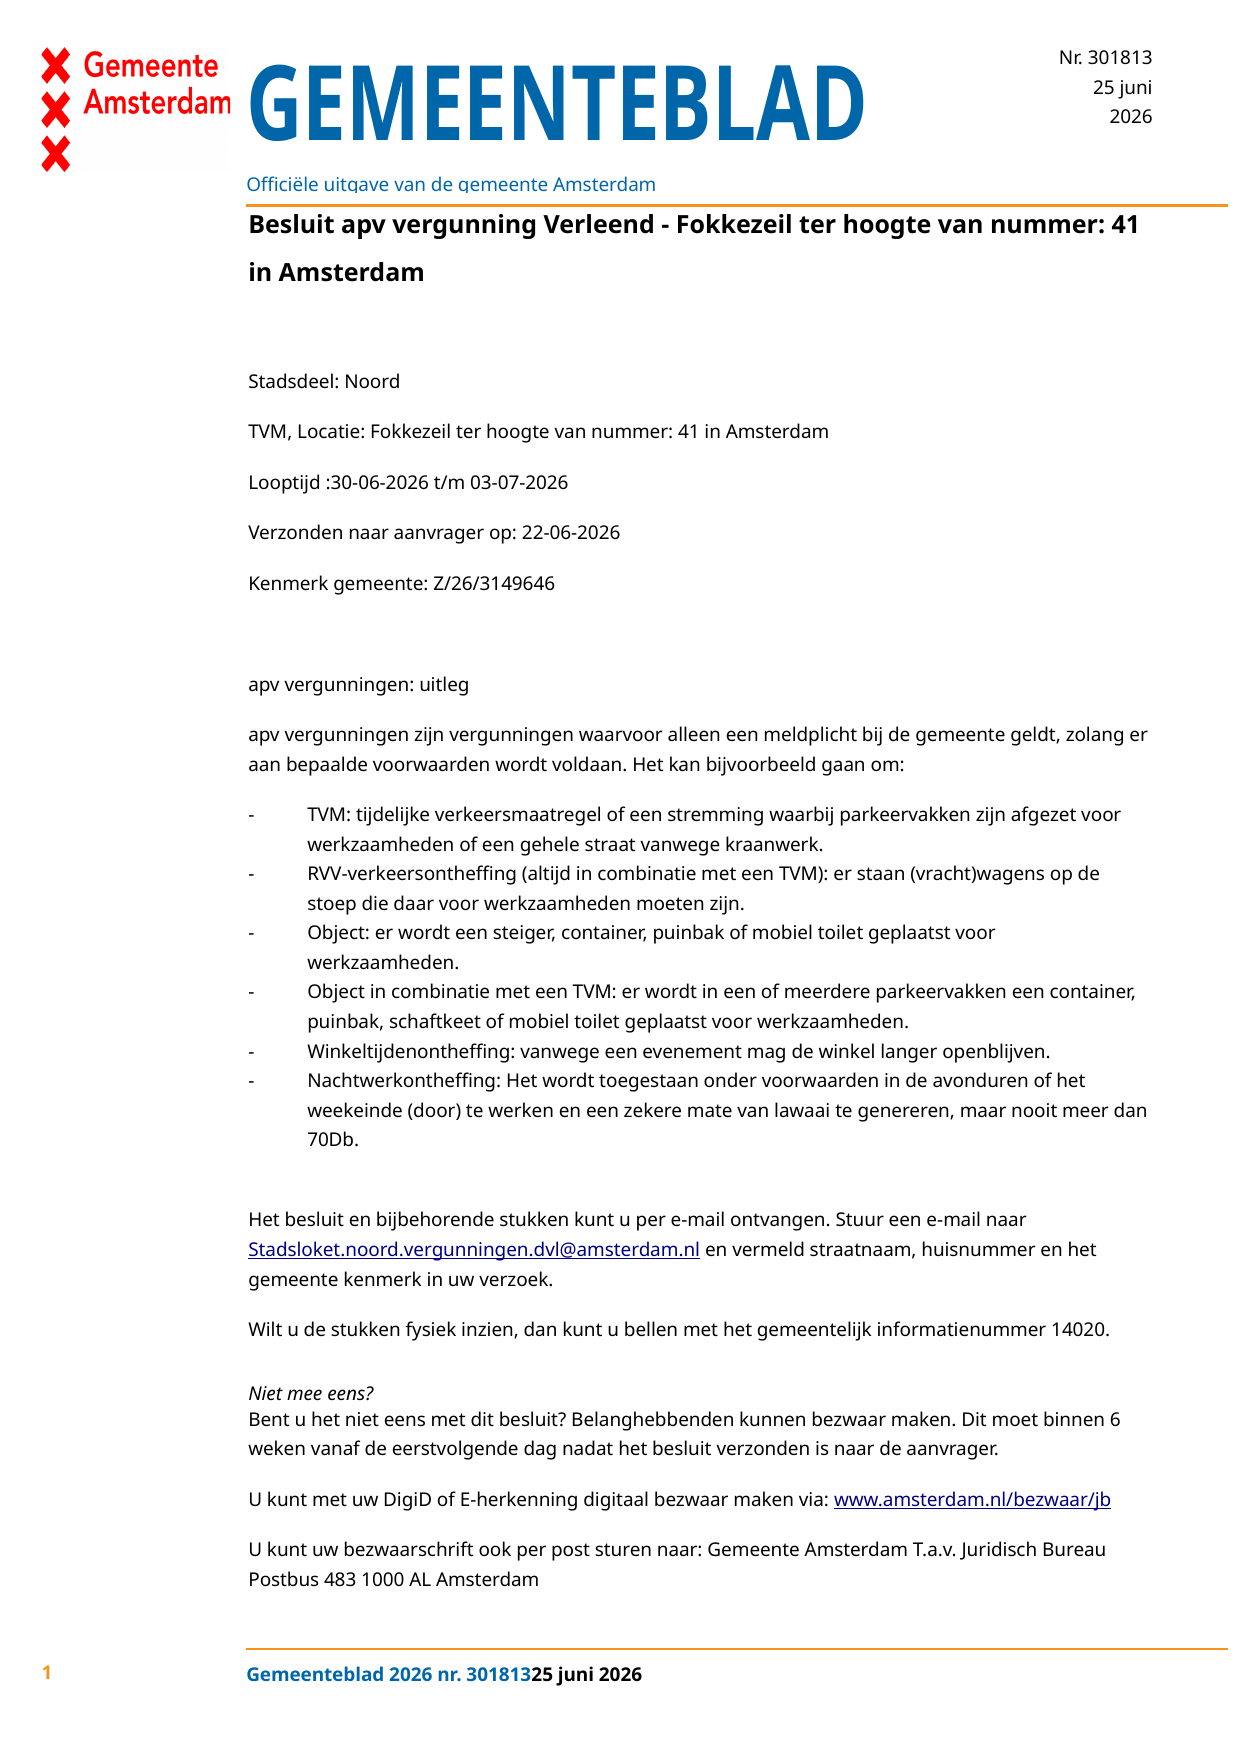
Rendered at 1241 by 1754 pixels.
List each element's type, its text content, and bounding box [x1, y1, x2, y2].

text U kunt met uw DigiD of E-herkenning digitaal bezwaar maken via: www.amsterdam.nl/bezwaar/jb [248, 1486, 1152, 1512]
text Stadsdeel: Noord [248, 368, 1152, 394]
list RVV-verkeersontheffing (altijd in combinatie met een TVM): er staan (vracht)wagens op de stoep die daar voor werkzaamheden moeten zijn. [248, 860, 1152, 916]
text Verzonden naar aanvrager op: 22-06-2026 [248, 519, 1152, 545]
list Object: er wordt een steiger, container, puinbak of mobiel toilet geplaatst voor werkzaamheden. [248, 919, 1152, 975]
list Object in combinatie met een TVM: er wordt in een of meerdere parkeervakken een container, puinbak, schaftkeet of mobiel toilet geplaatst voor werkzaamheden. [248, 979, 1152, 1034]
list Nachtwerkontheffing: Het wordt toegestaan onder voorwaarden in de avonduren of het weekeinde (door) te werken en een zekere mate van lawaai te genereren, maar nooit meer dan 70Db. [248, 1067, 1152, 1152]
text TVM, Locatie: Fokkezeil ter hoogte van nummer: 41 in Amsterdam [248, 419, 1152, 444]
text Wilt u de stukken fysiek inzien, dan kunt u bellen met het gemeentelijk informatienummer 14020. [248, 1316, 1152, 1342]
list TVM: tijdelijke verkeersmaatregel of een stremming waarbij parkeervakken zijn afgezet voor werkzaamheden of een gehele straat vanwege kraanwerk. [248, 801, 1152, 857]
text Niet mee eens? [248, 1380, 1152, 1406]
list Winkeltijdenontheffing: vanwege een evenement mag de winkel langer openblijven. [248, 1038, 1152, 1064]
text Bent u het niet eens met dit besluit? Belanghebbenden kunnen bezwaar maken. Dit moet binnen 6 weken vanaf de eerstvolgende dag nadat het besluit verzonden is naar de aanvrager. [248, 1406, 1152, 1461]
text U kunt uw bezwaarschrift ook per post sturen naar: Gemeente Amsterdam T.a.v. Juridisch Bureau Postbus 483 1000 AL Amsterdam [248, 1536, 1152, 1592]
text apv vergunningen: uitleg [248, 671, 1152, 697]
text Looptijd :30-06-2026 t/m 03-07-2026 [248, 469, 1152, 495]
text Kenmerk gemeente: Z/26/3149646 [248, 570, 1152, 596]
text apv vergunningen zijn vergunningen waarvoor alleen een meldplicht bij de gemeente geldt, zolang er aan bepaalde voorwaarden wordt voldaan. Het kan bijvoorbeeld gaan om: [248, 721, 1152, 777]
text Het besluit en bijbehorende stukken kunt u per e-mail ontvangen. Stuur een e-mail naar Stadsloket.noord.vergunningen.dvl@amsterdam.nl en vermeld straatnaam, huisnummer en het gemeente kenmerk in uw verzoek. [248, 1207, 1152, 1292]
picture [41, 47, 231, 172]
text Besluit apv vergunning Verleend - Fokkezeil ter hoogte van nummer: 41 in Amsterdam [248, 207, 1152, 288]
